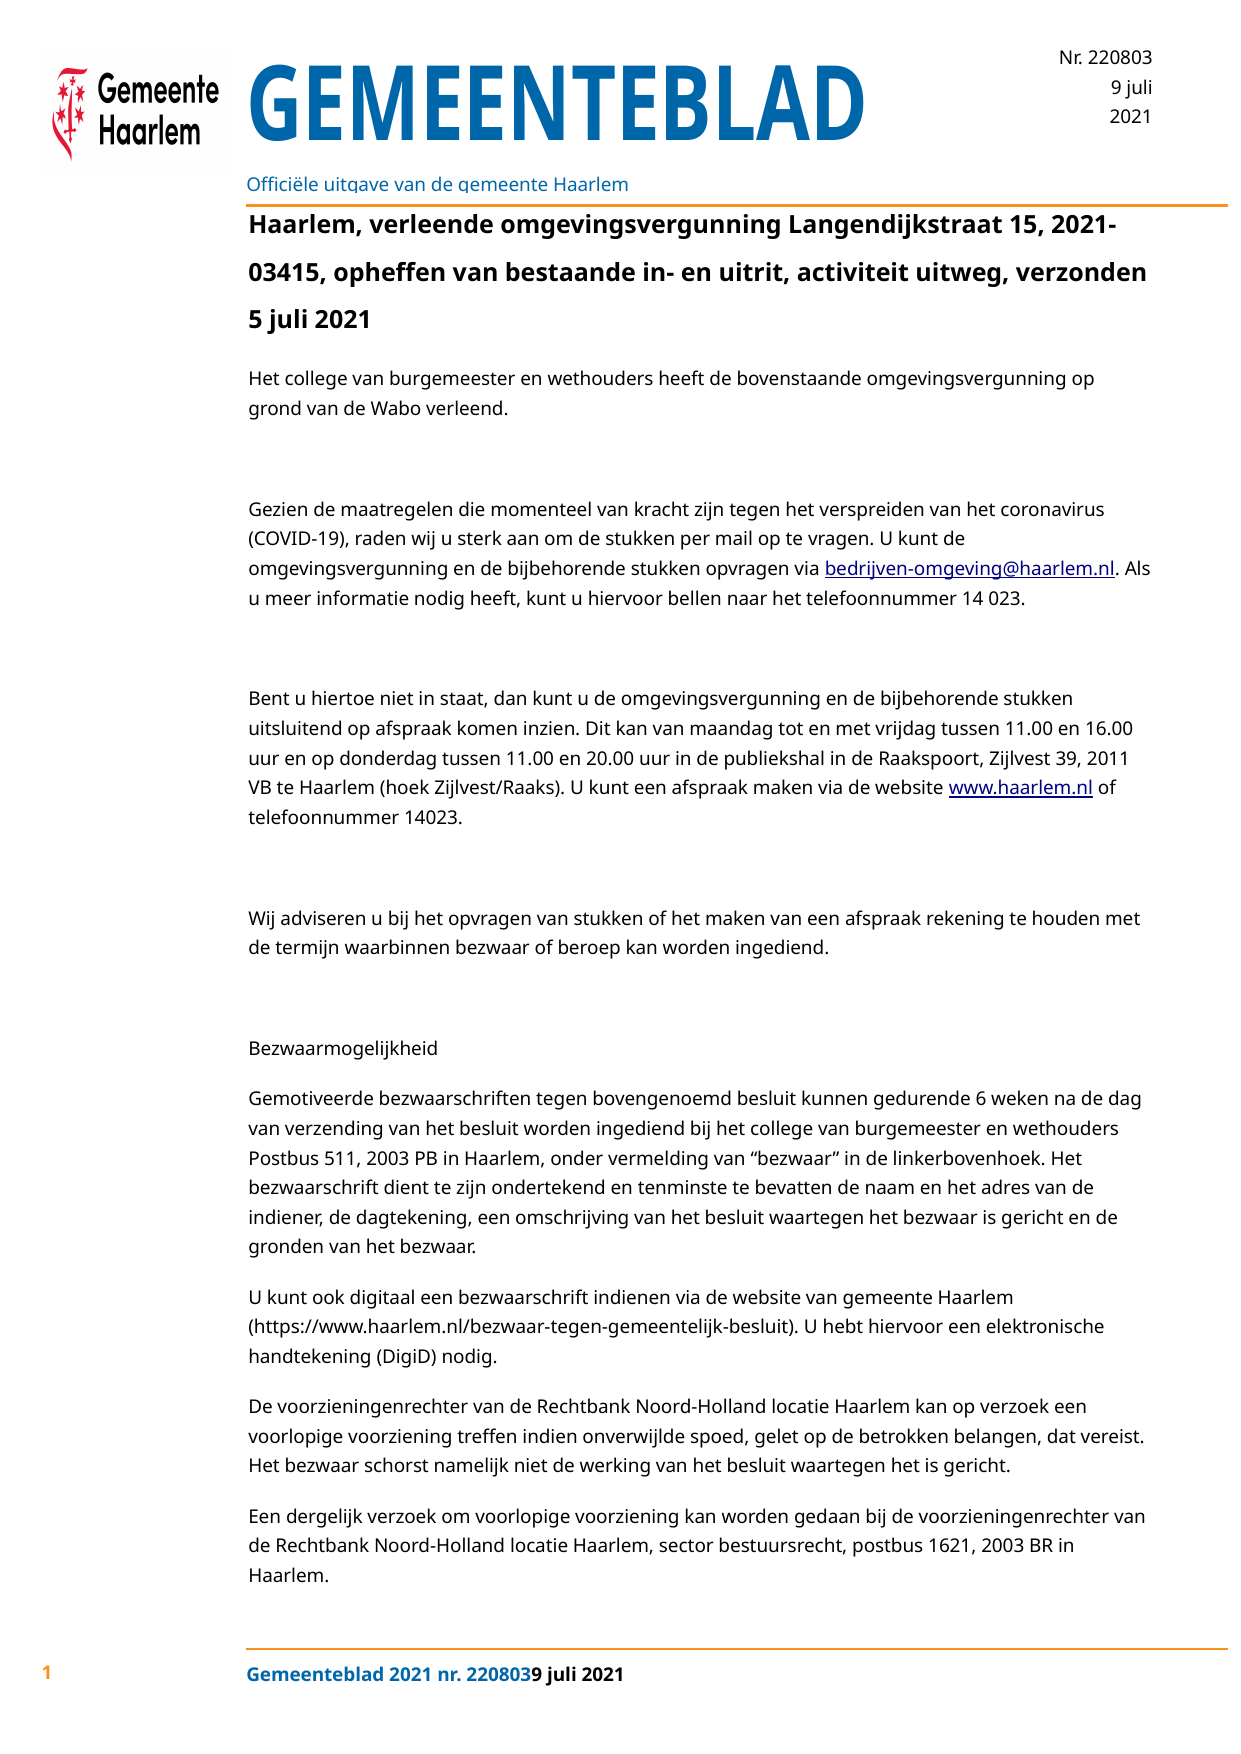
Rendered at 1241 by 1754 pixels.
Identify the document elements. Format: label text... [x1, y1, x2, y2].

text Bent u hiertoe niet in staat, dan kunt u de omgevingsvergunning en de bijbehorende stukken uitsluitend op afspraak komen inzien. Dit kan van maandag tot en met vrijdag tussen 11.00 en 16.00 uur en op donderdag tussen 11.00 en 20.00 uur in de publiekshal in de Raakspoort, Zijlvest 39, 2011 VB te Haarlem (hoek Zijlvest/Raaks). U kunt een afspraak maken via de website www.haarlem.nl of telefoonnummer 14023. [248, 686, 1152, 829]
text Wij adviseren u bij het opvragen van stukken of het maken van een afspraak rekening te houden met de termijn waarbinnen bezwaar of beroep kan worden ingediend. [248, 905, 1152, 960]
text Een dergelijk verzoek om voorlopige voorziening kan worden gedaan bij de voorzieningenrechter van de Rechtbank Noord-Holland locatie Haarlem, sector bestuursrecht, postbus 1621, 2003 BR in Haarlem. [248, 1503, 1152, 1588]
text De voorzieningenrechter van de Rechtbank Noord-Holland locatie Haarlem kan op verzoek een voorlopige voorziening treffen indien onverwijlde spoed, gelet op de betrokken belangen, dat vereist. Het bezwaar schorst namelijk niet de werking van het besluit waartegen het is gericht. [248, 1393, 1152, 1478]
text Het college van burgemeester en wethouders heeft de bovenstaande omgevingsvergunning op grond van de Wabo verleend. [248, 366, 1152, 421]
picture [41, 47, 231, 172]
text Gemotiveerde bezwaarschriften tegen bovengenoemd besluit kunnen gedurende 6 weken na de dag van verzending van het besluit worden ingediend bij het college van burgemeester en wethouders Postbus 511, 2003 PB in Haarlem, onder vermelding van “bezwaar” in de linkerbovenhoek. Het bezwaarschrift dient te zijn ondertekend en tenminste te bevatten de naam en het adres van de indiener, de dagtekening, een omschrijving van het besluit waartegen het bezwaar is gericht en de gronden van het bezwaar. [248, 1086, 1152, 1259]
text U kunt ook digitaal een bezwaarschrift indienen via de website van gemeente Haarlem (https://www.haarlem.nl/bezwaar-tegen-gemeentelijk-besluit). U hebt hiervoor een elektronische handtekening (DigiD) nodig. [248, 1284, 1152, 1369]
text Gezien de maatregelen die momenteel van kracht zijn tegen het verspreiden van het coronavirus (COVID-19), raden wij u sterk aan om de stukken per mail op te vragen. U kunt de omgevingsvergunning en de bijbehorende stukken opvragen via bedrijven-omgeving@haarlem.nl. Als u meer informatie nodig heeft, kunt u hiervoor bellen naar het telefoonnummer 14 023. [248, 496, 1152, 610]
text Bezwaarmogelijkheid [248, 1035, 1152, 1061]
text Haarlem, verleende omgevingsvergunning Langendijkstraat 15, 2021-03415, opheffen van bestaande in- en uitrit, activiteit uitweg, verzonden 5 juli 2021 [248, 207, 1152, 336]
